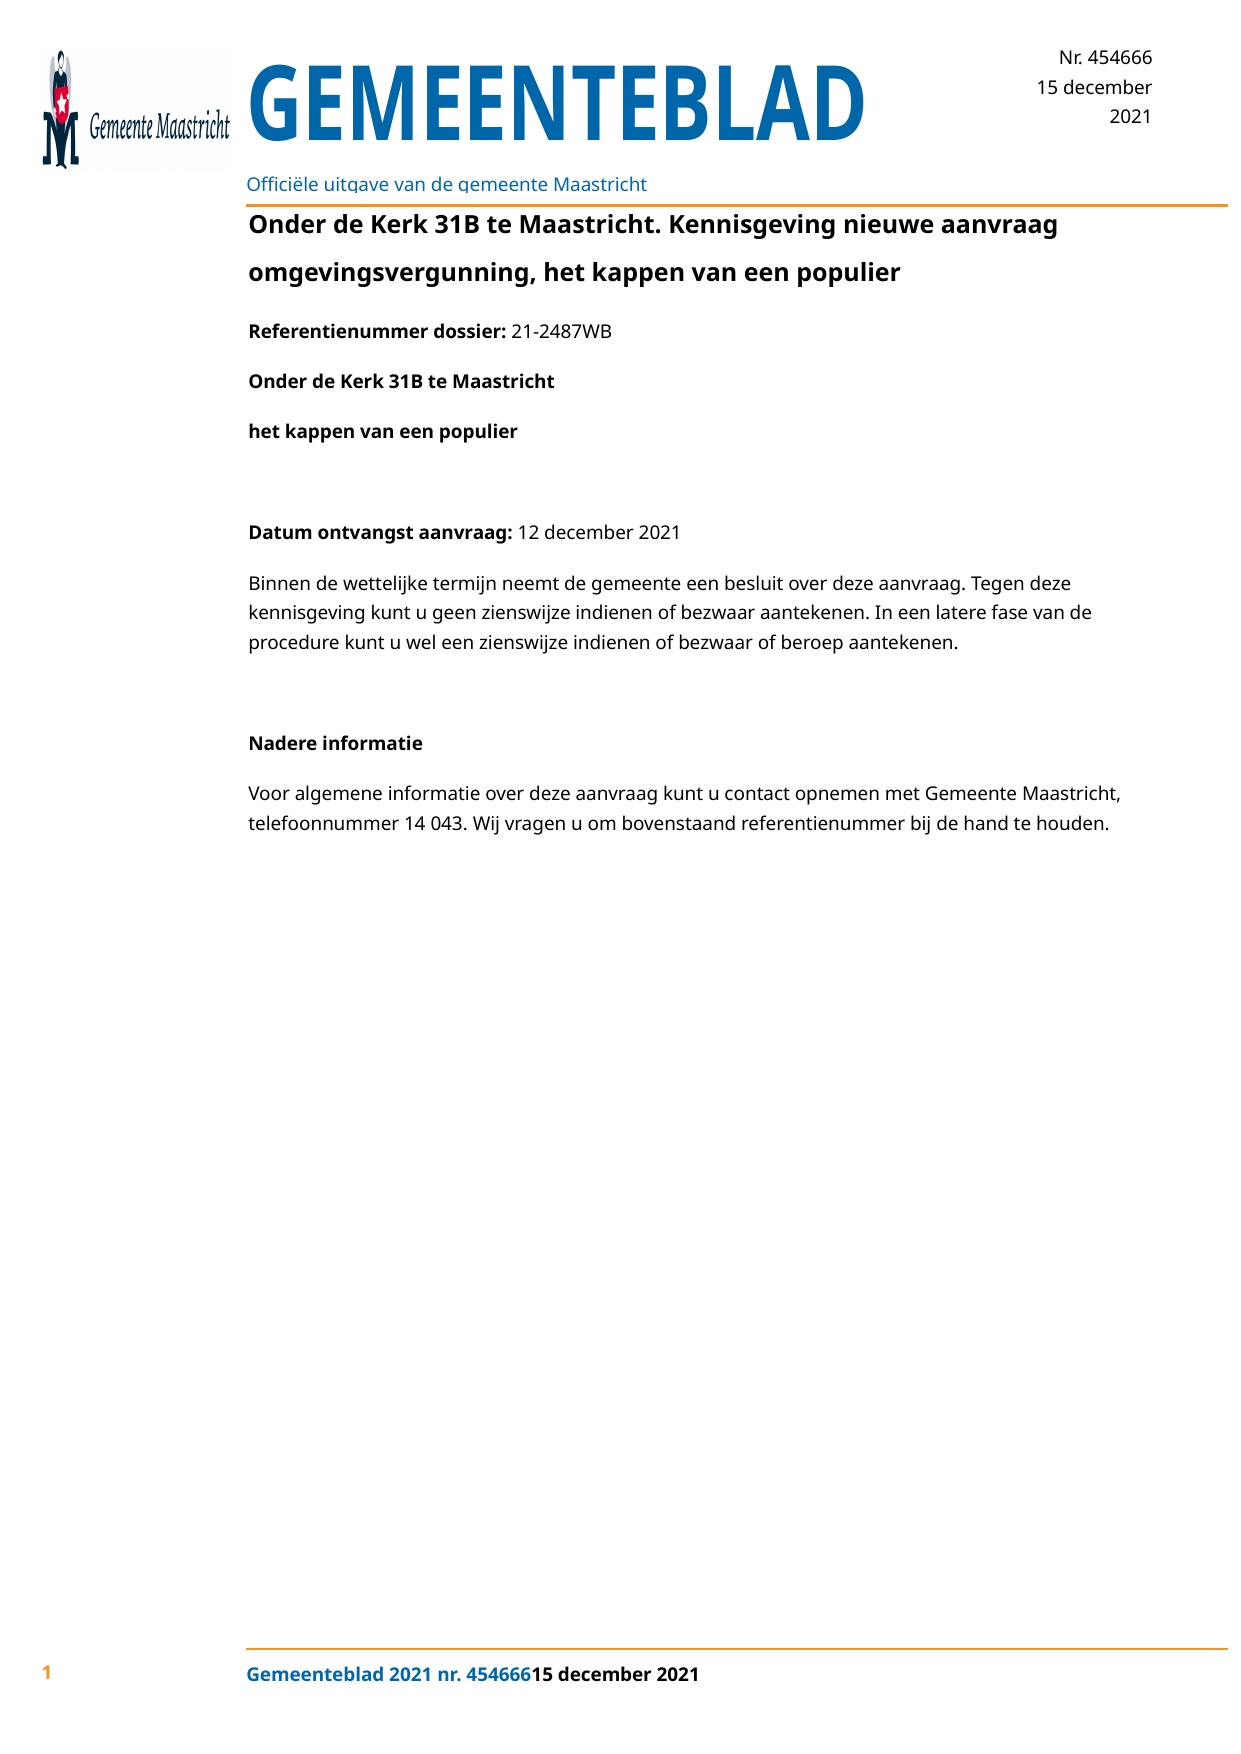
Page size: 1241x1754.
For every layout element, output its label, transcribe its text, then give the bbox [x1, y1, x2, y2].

text Binnen de wettelijke termijn neemt de gemeente een besluit over deze aanvraag. Tegen deze kennisgeving kunt u geen zienswijze indienen of bezwaar aantekenen. In een latere fase van de procedure kunt u wel een zienswijze indienen of bezwaar of beroep aantekenen. [248, 570, 1152, 655]
picture [41, 47, 231, 172]
text Onder de Kerk 31B te Maastricht [248, 368, 1152, 394]
text Onder de Kerk 31B te Maastricht. Kennisgeving nieuwe aanvraag omgevingsvergunning, het kappen van een populier [248, 207, 1152, 288]
text Voor algemene informatie over deze aanvraag kunt u contact opnemen met Gemeente Maastricht, telefoonnummer 14 043. Wij vragen u om bovenstaand referentienummer bij de hand te houden. [248, 780, 1152, 836]
text Referentienummer dossier: 21-2487WB [248, 318, 1152, 344]
text Datum ontvangst aanvraag: 12 december 2021 [248, 519, 1152, 545]
text het kappen van een populier [248, 419, 1152, 444]
text Nadere informatie [248, 730, 1152, 756]
